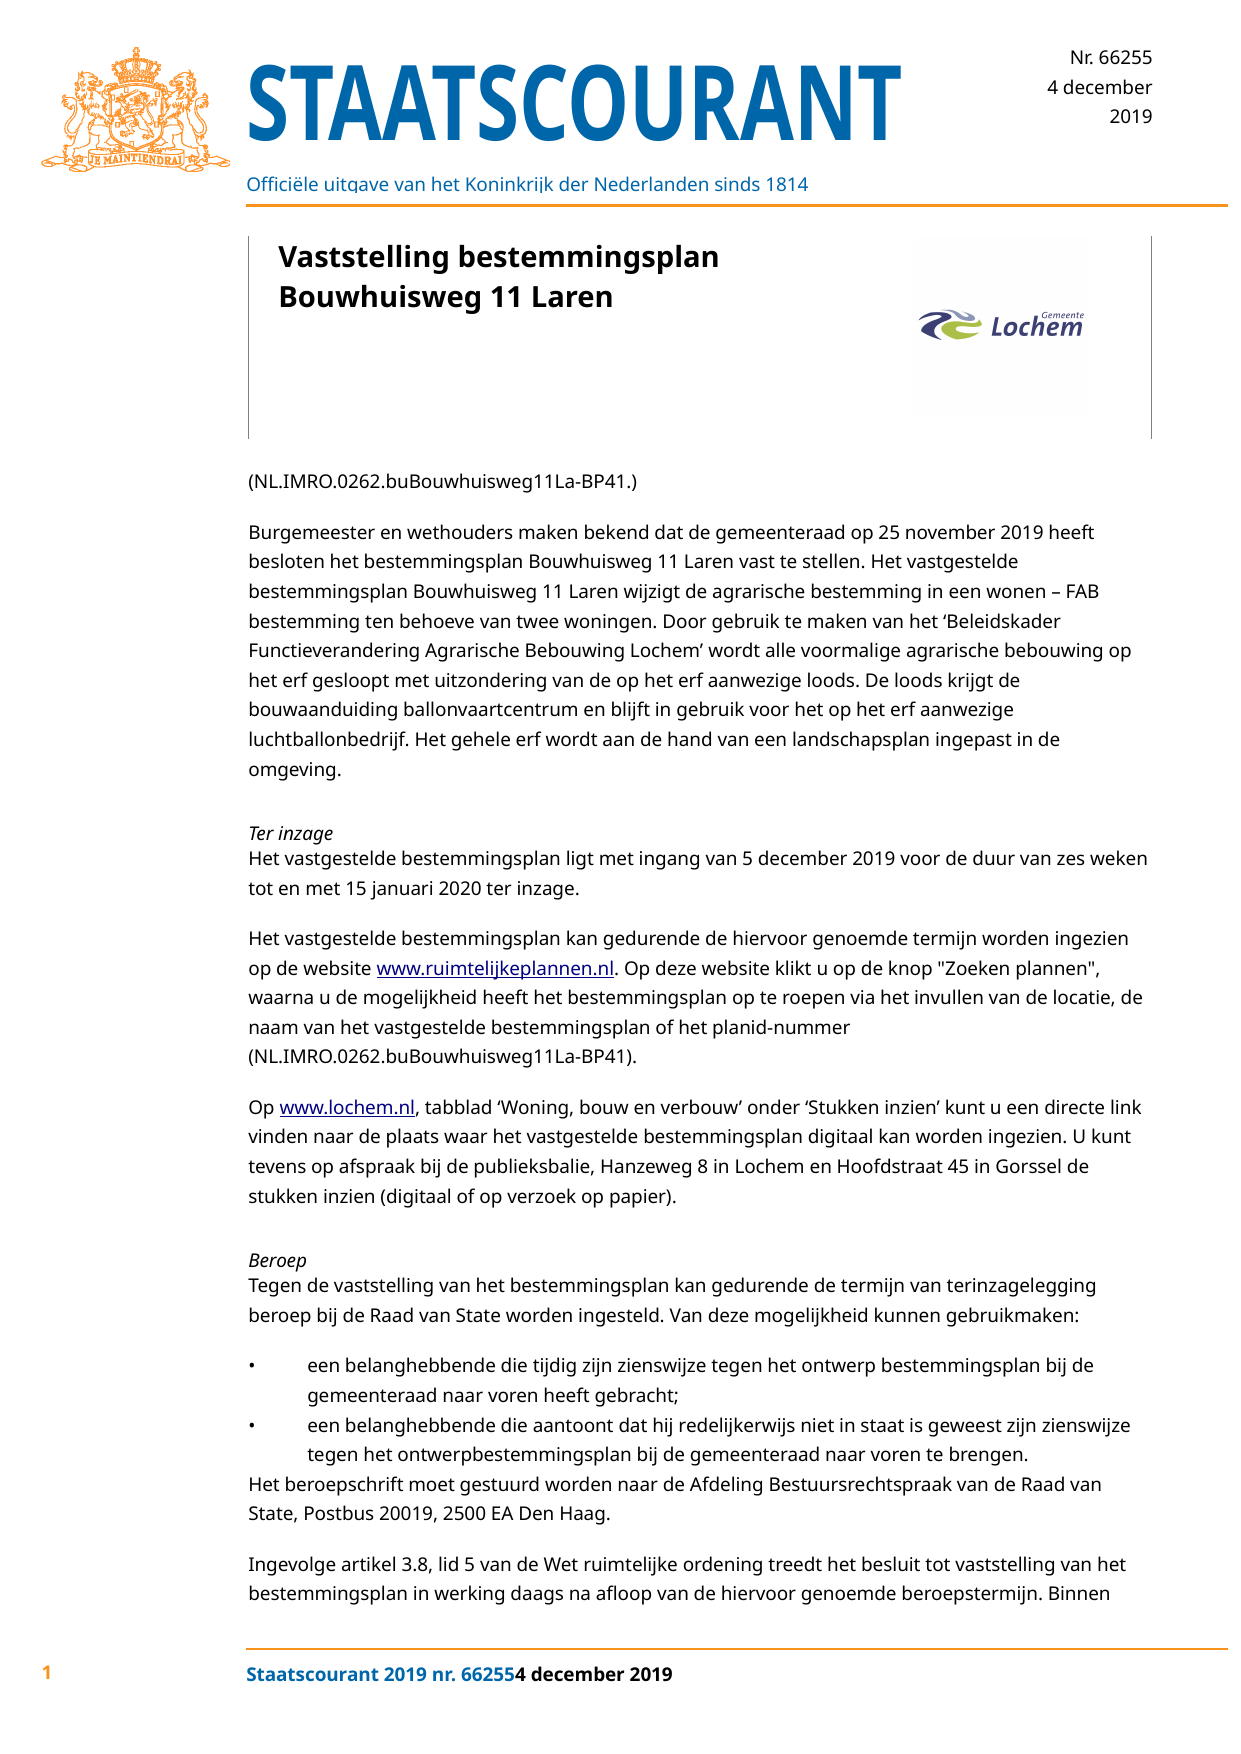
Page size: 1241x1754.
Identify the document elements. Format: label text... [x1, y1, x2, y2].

list een belanghebbende die tijdig zijn zienswijze tegen het ontwerp bestemmingsplan bij de gemeenteraad naar voren heeft gebracht; [248, 1353, 1152, 1408]
table_header [1090, 236, 1151, 413]
text Het vastgestelde bestemmingsplan kan gedurende de hiervoor genoemde termijn worden ingezien op de website www.ruimtelijkeplannen.nl. Op deze website klikt u op de knop "Zoeken plannen", waarna u de mogelijkheid heeft het bestemmingsplan op te roepen via het invullen van de locatie, de naam van het vastgestelde bestemmingsplan of het planid-nummer (NL.IMRO.0262.buBouwhuisweg11La-BP41). [248, 925, 1152, 1069]
table_header [850, 236, 912, 413]
list een belanghebbende die aantoont dat hij redelijkerwijs niet in staat is geweest zijn zienswijze tegen het ontwerpbestemmingsplan bij de gemeenteraad naar voren te brengen. [248, 1412, 1152, 1467]
text Ter inzage [248, 820, 1152, 845]
table_header Vaststelling bestemmingsplan Bouwhuisweg 11 Laren [249, 236, 850, 439]
picture [41, 47, 231, 172]
text Tegen de vaststelling van het bestemmingsplan kan gedurende de termijn van terinzagelegging beroep bij de Raad van State worden ingesteld. Van deze mogelijkheid kunnen gebruikmaken: [248, 1273, 1152, 1328]
text Ingevolge artikel 3.8, lid 5 van de Wet ruimtelijke ordening treedt het besluit tot vaststelling van het bestemmingsplan in werking daags na afloop van de hiervoor genoemde beroepstermijn. Binnen [248, 1551, 1152, 1606]
text Het beroepschrift moet gestuurd worden naar de Afdeling Bestuursrechtspraak van de Raad van State, Postbus 20019, 2500 EA Den Haag. [248, 1471, 1152, 1526]
text Het vastgestelde bestemmingsplan ligt met ingang van 5 december 2019 voor de duur van zes weken tot en met 15 januari 2020 ter inzage. [248, 845, 1152, 901]
text Op www.lochem.nl, tabblad ‘Woning, bouw en verbouw’ onder ‘Stukken inzien’ kunt u een directe link vinden naar de plaats waar het vastgestelde bestemmingsplan digitaal kan worden ingezien. U kunt tevens op afspraak bij de publieksbalie, Hanzeweg 8 in Lochem en Hoofdstraat 45 in Gorssel de stukken inzien (digitaal of op verzoek op papier). [248, 1094, 1152, 1209]
text Burgemeester en wethouders maken bekend dat de gemeenteraad op 25 november 2019 heeft besloten het bestemmingsplan Bouwhuisweg 11 Laren vast te stellen. Het vastgestelde bestemmingsplan Bouwhuisweg 11 Laren wijzigt de agrarische bestemming in een wonen – FAB bestemming ten behoeve van twee woningen. Door gebruik te maken van het ‘Beleidskader Functieverandering Agrarische Bebouwing Lochem’ wordt alle voormalige agrarische bebouwing op het erf gesloopt met uitzondering van de op het erf aanwezige loods. De loods krijgt de bouwaanduiding ballonvaartcentrum en blijft in gebruik voor het op het erf aanwezige luchtballonbedrijf. Het gehele erf wordt aan de hand van een landschapsplan ingepast in de omgeving. [248, 519, 1152, 781]
text (NL.IMRO.0262.buBouwhuisweg11La-BP41.) [248, 469, 1152, 494]
text Beroep [248, 1247, 1152, 1273]
table_header [850, 414, 1151, 439]
picture [912, 236, 1090, 414]
